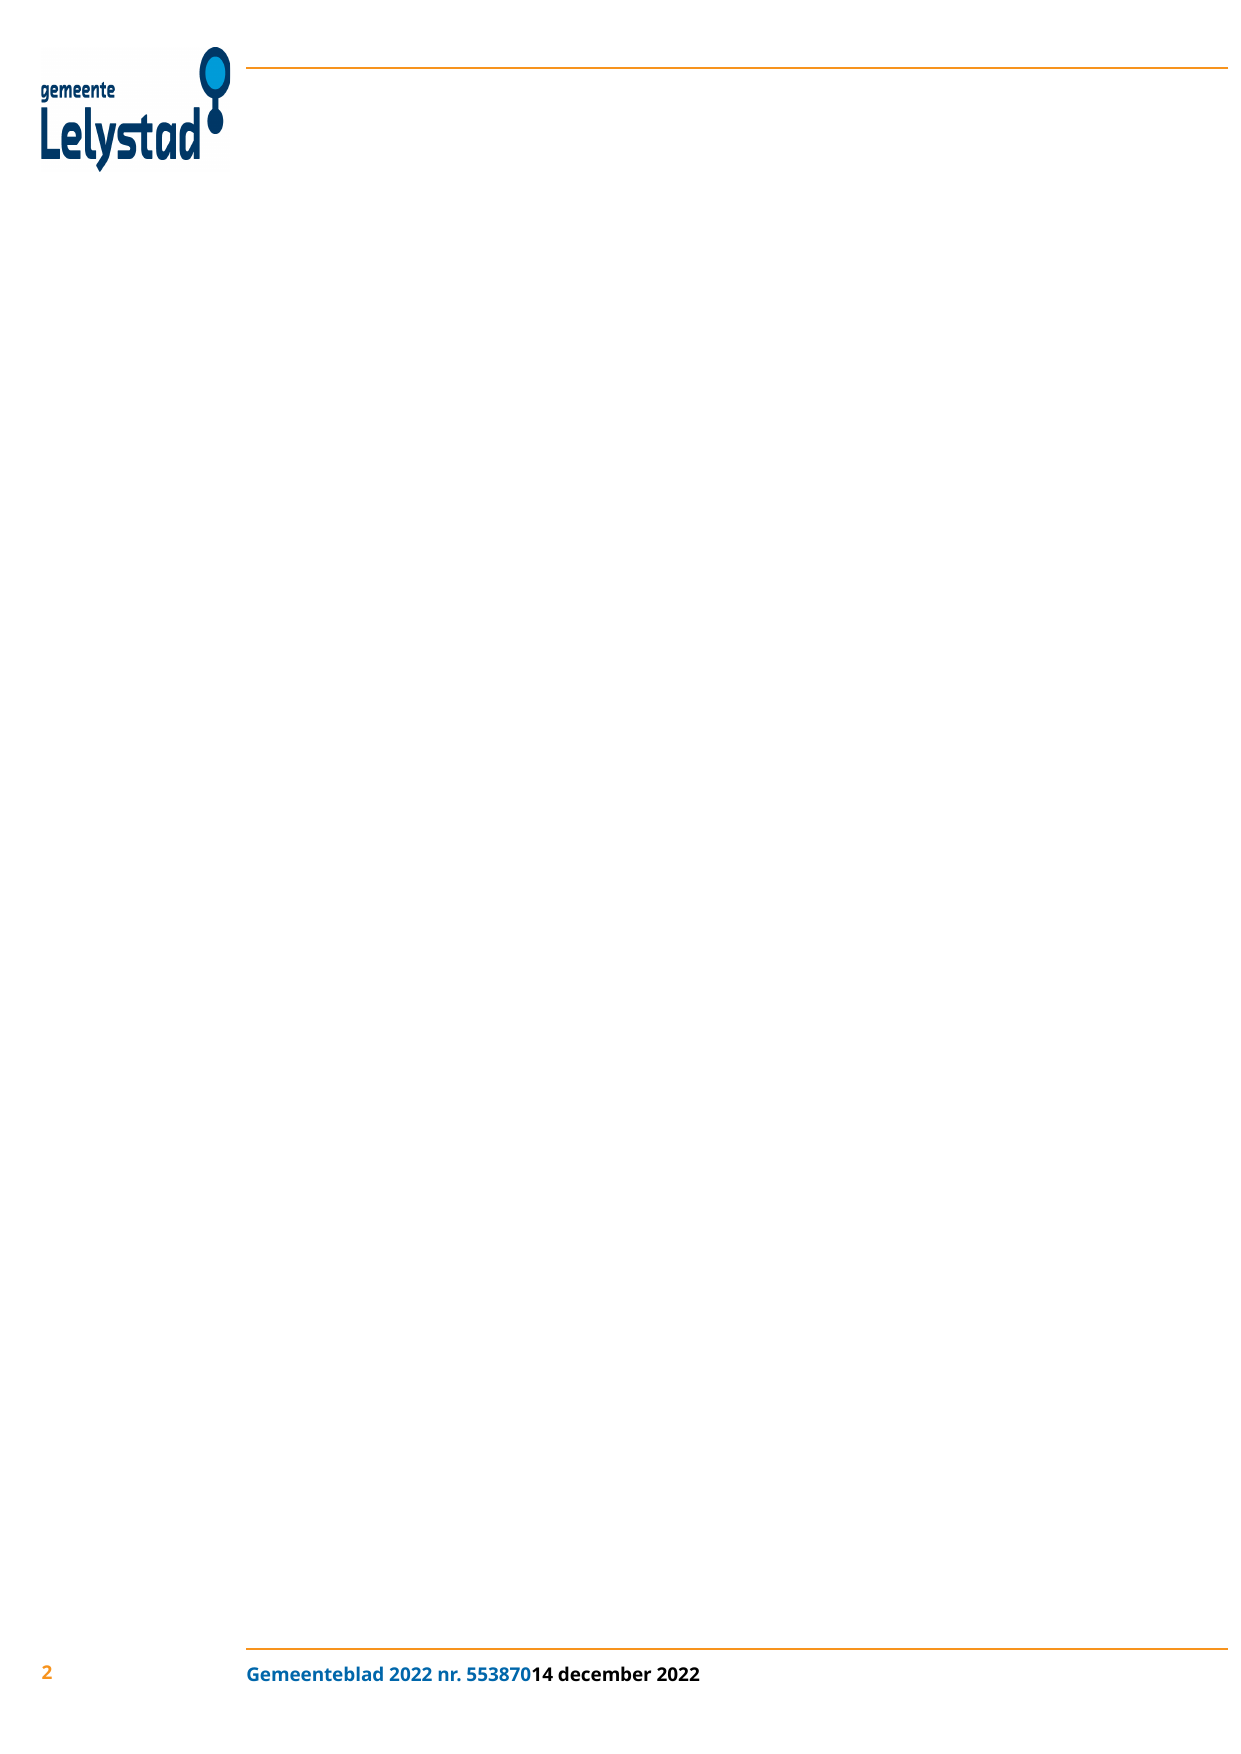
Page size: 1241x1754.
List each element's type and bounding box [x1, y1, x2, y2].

picture [41, 47, 231, 172]
